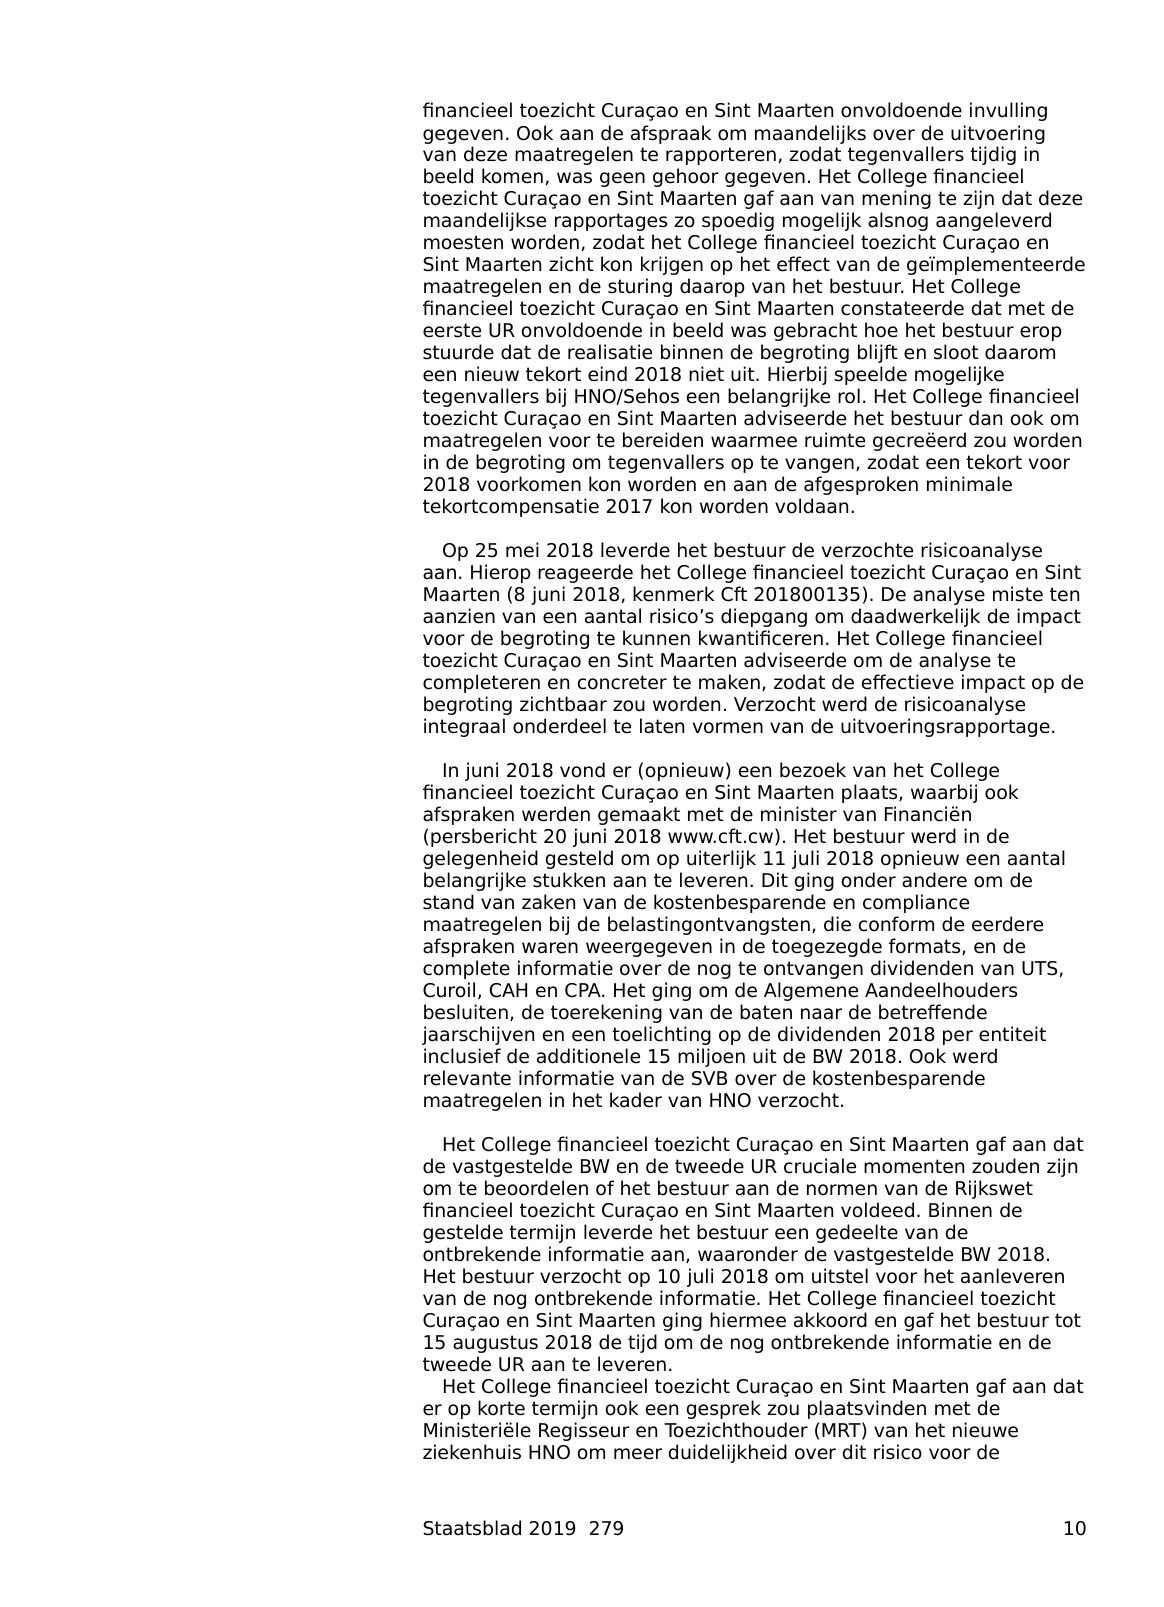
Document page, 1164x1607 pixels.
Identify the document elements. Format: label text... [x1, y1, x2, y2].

text Op 25 mei 2018 leverde het bestuur de verzochte risicoanalyse aan. Hierop reageerde het College financieel toezicht Curaçao en Sint Maarten (8 juni 2018, kenmerk Cft 201800135). De analyse miste ten aanzien van een aantal risico’s diepgang om daadwerkelijk de impact voor de begroting te kunnen kwantificeren. Het College financieel toezicht Curaçao en Sint Maarten adviseerde om de analyse te completeren en concreter te maken, zodat de effectieve impact op de begroting zichtbaar zou worden. Verzocht werd de risicoanalyse integraal onderdeel te laten vormen van de uitvoeringsrapportage. [422, 540, 1087, 738]
text In juni 2018 vond er (opnieuw) een bezoek van het College financieel toezicht Curaçao en Sint Maarten plaats, waarbij ook afspraken werden gemaakt met de minister van Financiën (persbericht 20 juni 2018 www.cft.cw). Het bestuur werd in de gelegenheid gesteld om op uiterlijk 11 juli 2018 opnieuw een aantal belangrijke stukken aan te leveren. Dit ging onder andere om de stand van zaken van de kostenbesparende en compliance maatregelen bij de belastingontvangsten, die conform de eerdere afspraken waren weergegeven in de toegezegde formats, en de complete informatie over de nog te ontvangen dividenden van UTS, Curoil, CAH en CPA. Het ging om de Algemene Aandeelhouders besluiten, de toerekening van de baten naar de betreffende jaarschijven en een toelichting op de dividenden 2018 per entiteit inclusief de additionele 15 miljoen uit de BW 2018. Ook werd relevante informatie van de SVB over de kostenbesparende maatregelen in het kader van HNO verzocht. [422, 760, 1087, 1112]
text financieel toezicht Curaçao en Sint Maarten onvoldoende invulling gegeven. Ook aan de afspraak om maandelijks over de uitvoering van deze maatregelen te rapporteren, zodat tegenvallers tijdig in beeld komen, was geen gehoor gegeven. Het College financieel toezicht Curaçao en Sint Maarten gaf aan van mening te zijn dat deze maandelijkse rapportages zo spoedig mogelijk alsnog aangeleverd moesten worden, zodat het College financieel toezicht Curaçao en Sint Maarten zicht kon krijgen op het effect van de geïmplementeerde maatregelen en de sturing daarop van het bestuur. Het College financieel toezicht Curaçao en Sint Maarten constateerde dat met de eerste UR onvoldoende in beeld was gebracht hoe het bestuur erop stuurde dat de realisatie binnen de begroting blijft en sloot daarom een nieuw tekort eind 2018 niet uit. Hierbij speelde mogelijke tegenvallers bij HNO/Sehos een belangrijke rol. Het College financieel toezicht Curaçao en Sint Maarten adviseerde het bestuur dan ook om maatregelen voor te bereiden waarmee ruimte gecreëerd zou worden in de begroting om tegenvallers op te vangen, zodat een tekort voor 2018 voorkomen kon worden en aan de afgesproken minimale tekortcompensatie 2017 kon worden voldaan. [422, 100, 1087, 518]
text Het College financieel toezicht Curaçao en Sint Maarten gaf aan dat de vastgestelde BW en de tweede UR cruciale momenten zouden zijn om te beoordelen of het bestuur aan de normen van de Rijkswet financieel toezicht Curaçao en Sint Maarten voldeed. Binnen de gestelde termijn leverde het bestuur een gedeelte van de ontbrekende informatie aan, waaronder de vastgestelde BW 2018. Het bestuur verzocht op 10 juli 2018 om uitstel voor het aanleveren van de nog ontbrekende informatie. Het College financieel toezicht Curaçao en Sint Maarten ging hiermee akkoord en gaf het bestuur tot 15 augustus 2018 de tijd om de nog ontbrekende informatie en de tweede UR aan te leveren. [422, 1134, 1087, 1376]
text Het College financieel toezicht Curaçao en Sint Maarten gaf aan dat er op korte termijn ook een gesprek zou plaatsvinden met de Ministeriële Regisseur en Toezichthouder (MRT) van het nieuwe ziekenhuis HNO om meer duidelijkheid over dit risico voor de [422, 1376, 1087, 1464]
